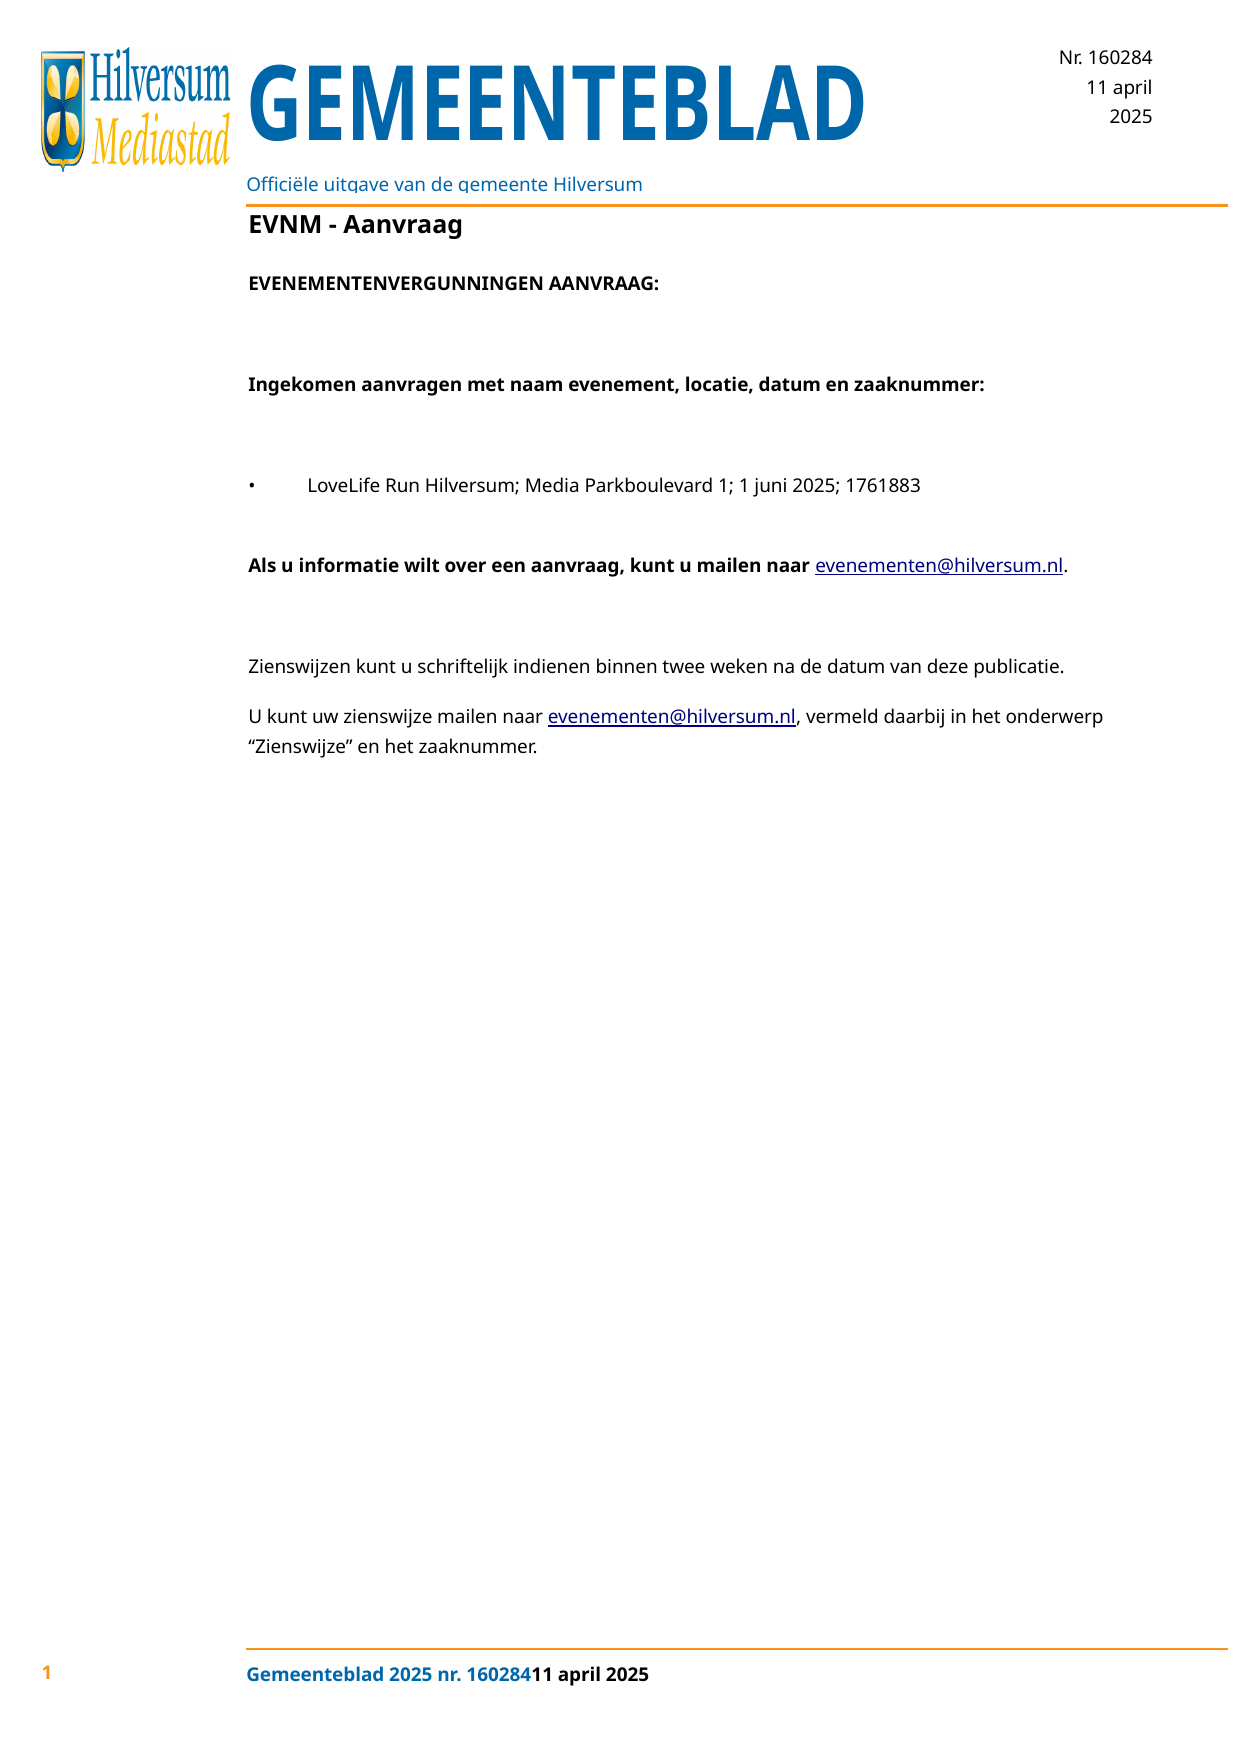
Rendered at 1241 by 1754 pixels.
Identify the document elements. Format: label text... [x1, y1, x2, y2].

text Ingekomen aanvragen met naam evenement, locatie, datum en zaaknummer: [248, 371, 1152, 397]
text EVNM - Aanvraag [248, 207, 1152, 241]
text Als u informatie wilt over een aanvraag, kunt u mailen naar evenementen@hilversum.nl. [248, 552, 1152, 578]
text Zienswijzen kunt u schriftelijk indienen binnen twee weken na de datum van deze publicatie. [248, 653, 1152, 678]
text EVENEMENTENVERGUNNINGEN AANVRAAG: [248, 270, 1152, 296]
list LoveLife Run Hilversum; Media Parkboulevard 1; 1 juni 2025; 1761883 [248, 472, 1152, 498]
picture [41, 47, 231, 172]
text U kunt uw zienswijze mailen naar evenementen@hilversum.nl, vermeld daarbij in het onderwerp “Zienswijze” en het zaaknummer. [248, 703, 1152, 758]
